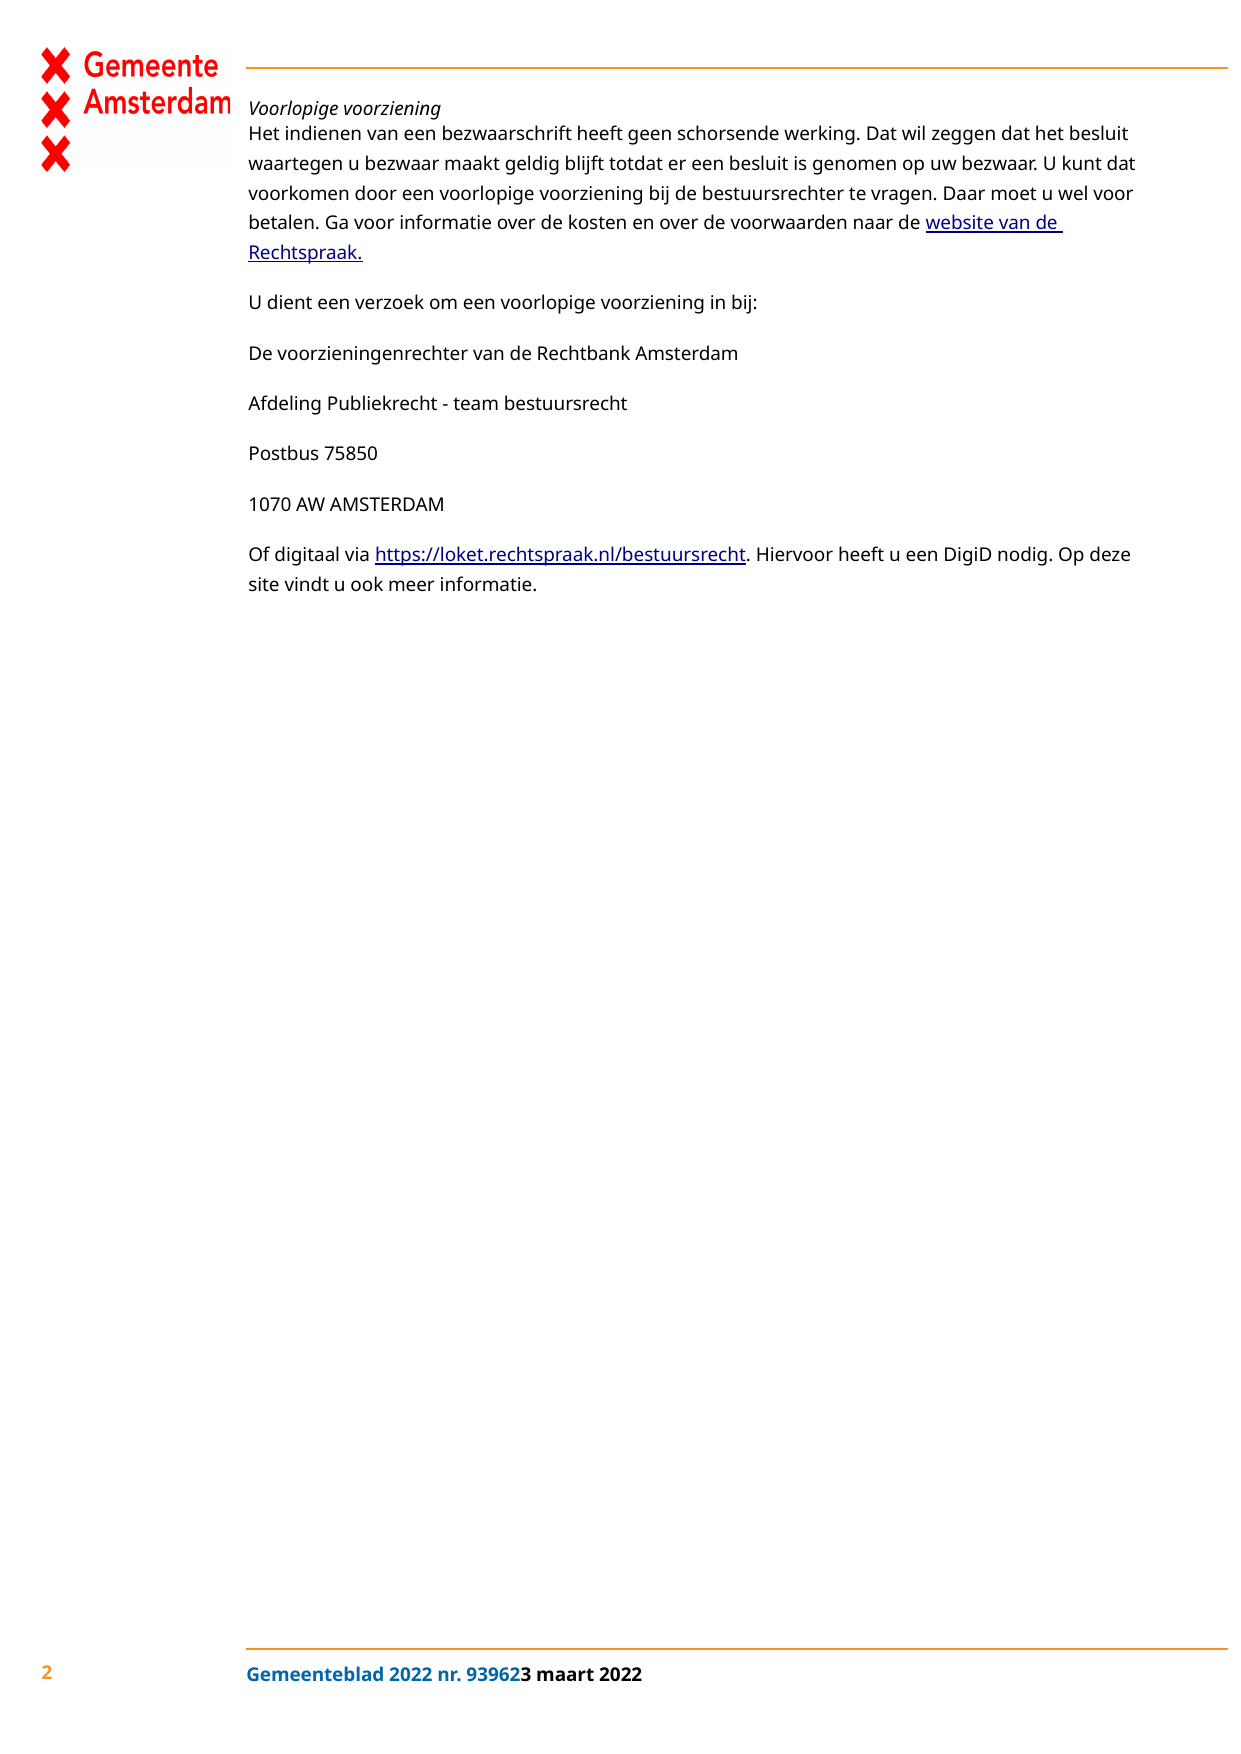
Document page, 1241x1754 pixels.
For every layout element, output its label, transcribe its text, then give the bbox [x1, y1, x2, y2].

text Voorlopige voorziening [248, 95, 1152, 121]
text Afdeling Publiekrecht - team bestuursrecht [248, 390, 1152, 416]
text U dient een verzoek om een voorlopige voorziening in bij: [248, 289, 1152, 315]
picture [41, 47, 231, 172]
text Het indienen van een bezwaarschrift heeft geen schorsende werking. Dat wil zeggen dat het besluit waartegen u bezwaar maakt geldig blijft totdat er een besluit is genomen op uw bezwaar. U kunt dat voorkomen door een voorlopige voorziening bij de bestuursrechter te vragen. Daar moet u wel voor betalen. Ga voor informatie over de kosten en over de voorwaarden naar de website van de Rechtspraak. [248, 121, 1152, 264]
text 1070 AW AMSTERDAM [248, 491, 1152, 517]
text Of digitaal via https://loket.rechtspraak.nl/bestuursrecht. Hiervoor heeft u een DigiD nodig. Op deze site vindt u ook meer informatie. [248, 541, 1152, 597]
text De voorzieningenrechter van de Rechtbank Amsterdam [248, 340, 1152, 365]
text Postbus 75850 [248, 441, 1152, 466]
